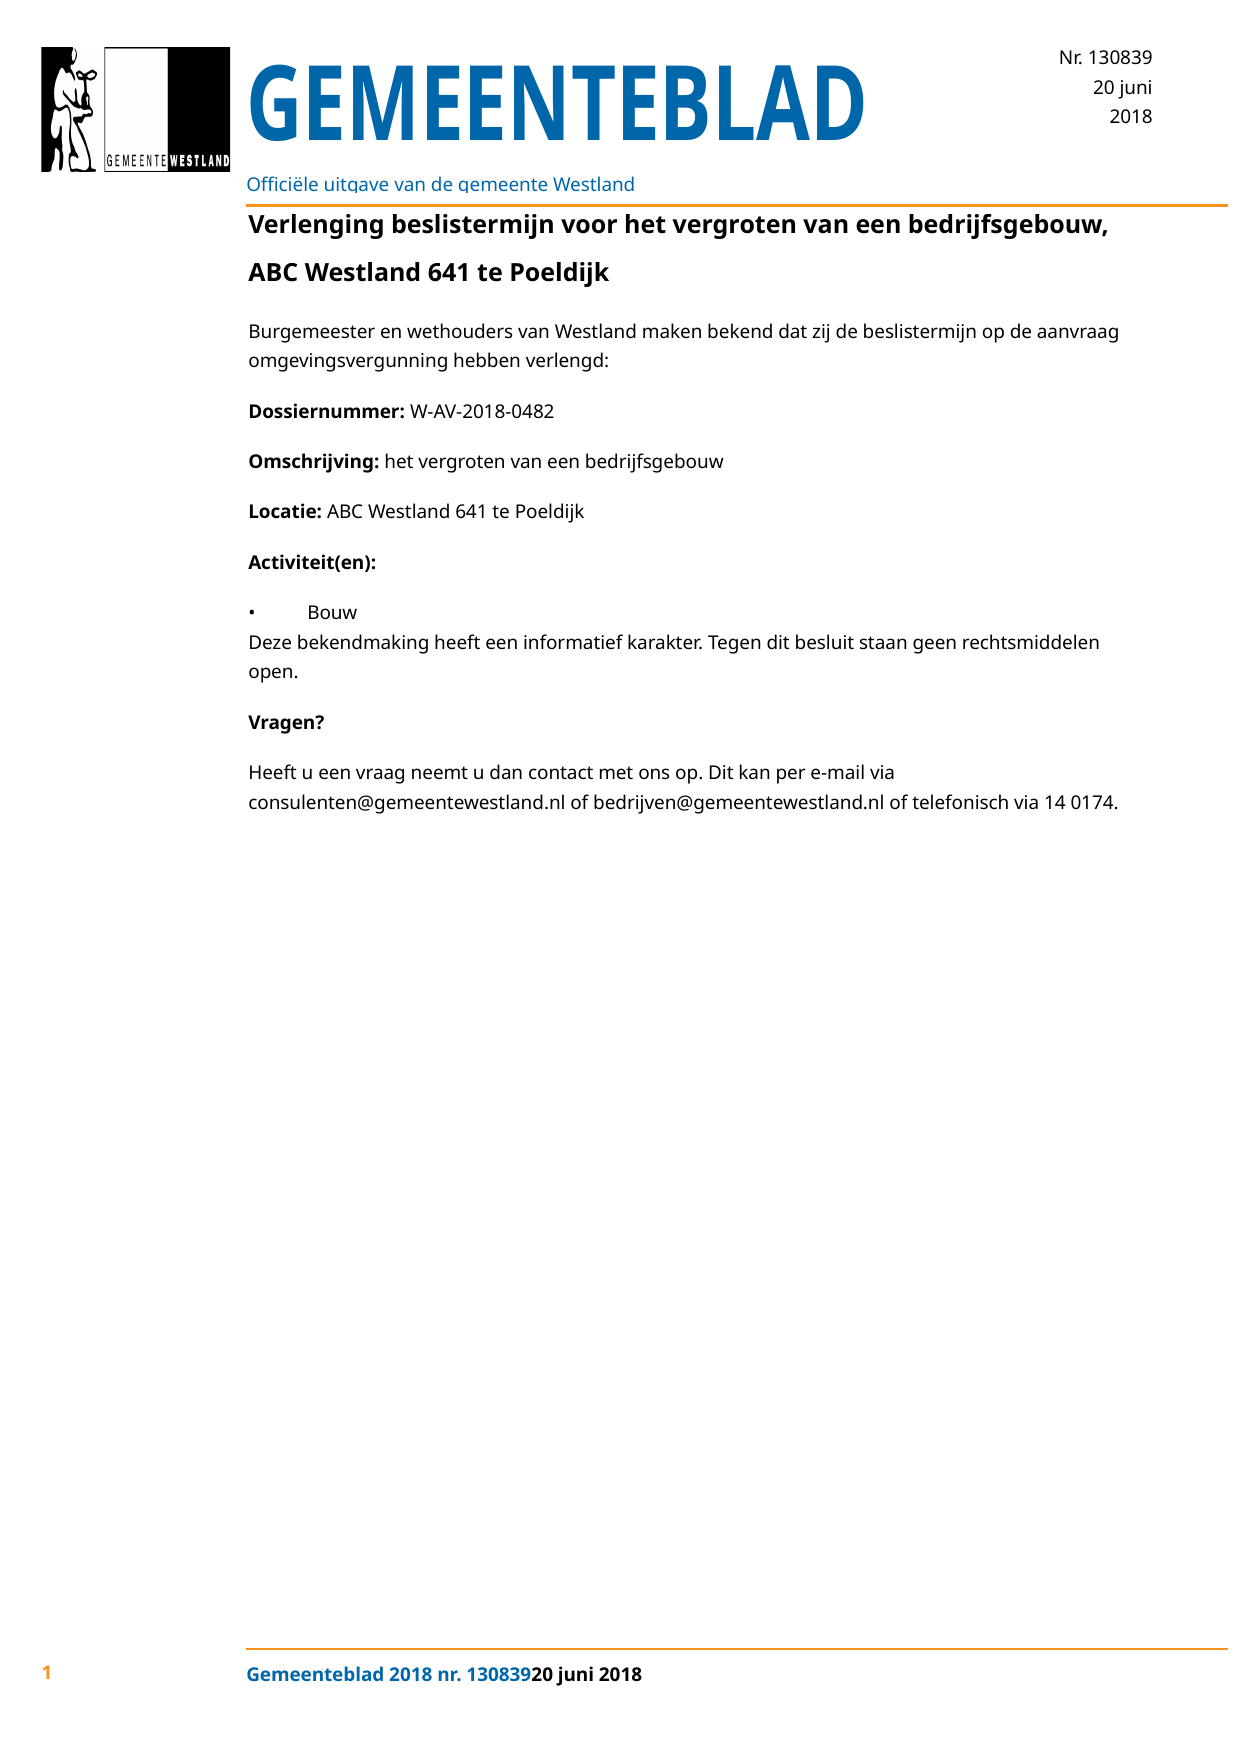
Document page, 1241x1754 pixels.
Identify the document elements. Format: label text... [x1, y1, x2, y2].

text Burgemeester en wethouders van Westland maken bekend dat zij de beslistermijn op de aanvraag omgevingsvergunning hebben verlengd: [248, 318, 1152, 373]
text Dossiernummer: W-AV-2018-0482 [248, 398, 1152, 424]
list Bouw [248, 599, 1152, 625]
picture [41, 47, 231, 172]
text Activiteit(en): [248, 549, 1152, 575]
text Vragen? [248, 709, 1152, 735]
text Deze bekendmaking heeft een informatief karakter. Tegen dit besluit staan geen rechtsmiddelen open. [248, 629, 1152, 684]
text Heeft u een vraag neemt u dan contact met ons op. Dit kan per e-mail via consulenten@gemeentewestland.nl of bedrijven@gemeentewestland.nl of telefonisch via 14 0174. [248, 759, 1152, 815]
text Verlenging beslistermijn voor het vergroten van een bedrijfsgebouw, ABC Westland 641 te Poeldijk [248, 207, 1152, 288]
text Omschrijving: het vergroten van een bedrijfsgebouw [248, 448, 1152, 474]
text Locatie: ABC Westland 641 te Poeldijk [248, 499, 1152, 524]
